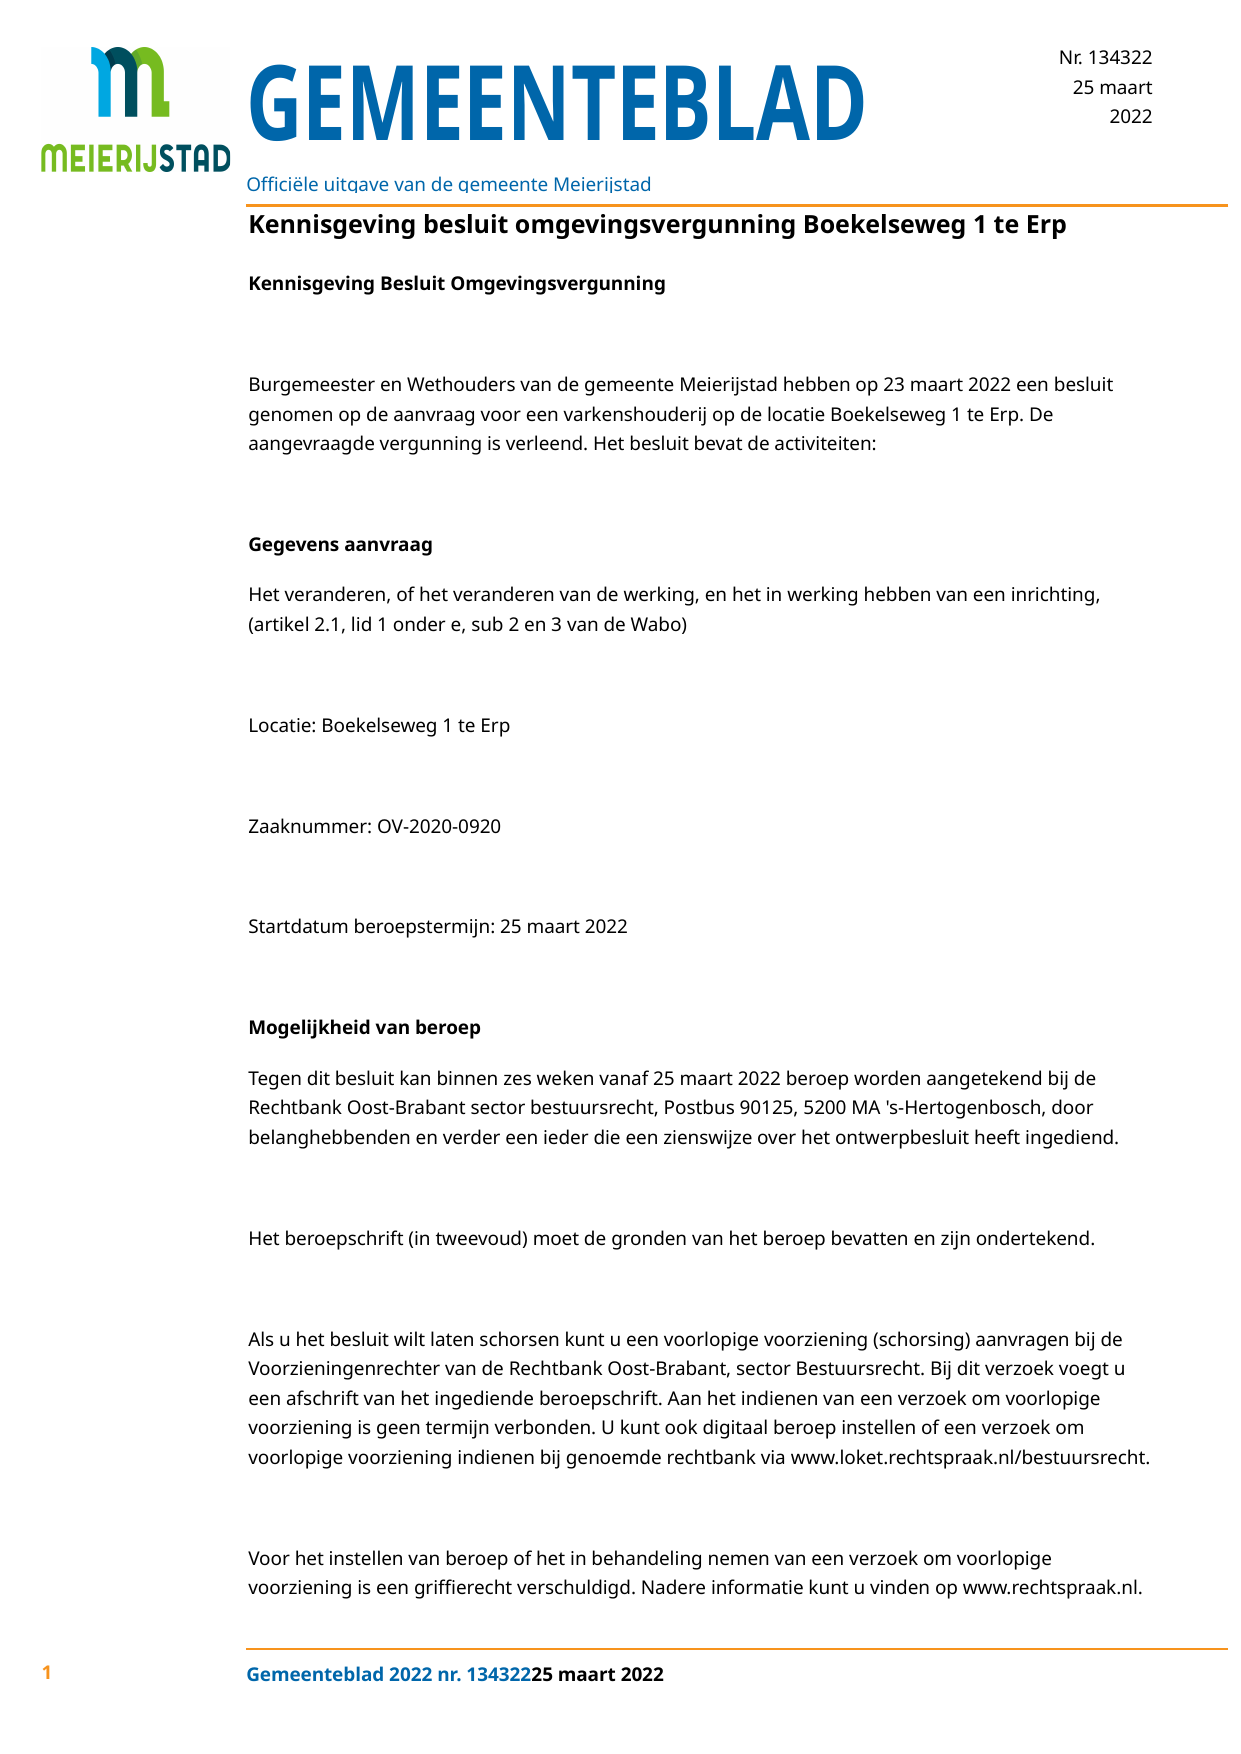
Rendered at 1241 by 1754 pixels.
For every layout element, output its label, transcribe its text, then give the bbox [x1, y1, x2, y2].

text Kennisgeving besluit omgevingsvergunning Boekelseweg 1 te Erp [248, 207, 1152, 241]
text Het beroepschrift (in tweevoud) moet de gronden van het beroep bevatten en zijn ondertekend. [248, 1225, 1152, 1251]
text Locatie: Boekelseweg 1 te Erp [248, 712, 1152, 738]
text Burgemeester en Wethouders van de gemeente Meierijstad hebben op 23 maart 2022 een besluit genomen op de aanvraag voor een varkenshouderij op de locatie Boekelseweg 1 te Erp. De aangevraagde vergunning is verleend. Het besluit bevat de activiteiten: [248, 371, 1152, 456]
text Gegevens aanvraag [248, 531, 1152, 557]
text Als u het besluit wilt laten schorsen kunt u een voorlopige voorziening (schorsing) aanvragen bij de Voorzieningenrechter van de Rechtbank Oost-Brabant, sector Bestuursrecht. Bij dit verzoek voegt u een afschrift van het ingediende beroepschrift. Aan het indienen van een verzoek om voorlopige voorziening is geen termijn verbonden. U kunt ook digitaal beroep instellen of een verzoek om voorlopige voorziening indienen bij genoemde rechtbank via www.loket.rechtspraak.nl/bestuursrecht. [248, 1326, 1152, 1470]
picture [41, 47, 231, 172]
text Startdatum beroepstermijn: 25 maart 2022 [248, 914, 1152, 939]
text Kennisgeving Besluit Omgevingsvergunning [248, 270, 1152, 296]
text Het veranderen, of het veranderen van de werking, en het in werking hebben van een inrichting, (artikel 2.1, lid 1 onder e, sub 2 en 3 van de Wabo) [248, 582, 1152, 637]
text Voor het instellen van beroep of het in behandeling nemen van een verzoek om voorlopige voorziening is een griffierecht verschuldigd. Nadere informatie kunt u vinden op www.rechtspraak.nl. [248, 1545, 1152, 1600]
text Zaaknummer: OV-2020-0920 [248, 813, 1152, 838]
text Mogelijkheid van beroep [248, 1014, 1152, 1040]
text Tegen dit besluit kan binnen zes weken vanaf 25 maart 2022 beroep worden aangetekend bij de Rechtbank Oost-Brabant sector bestuursrecht, Postbus 90125, 5200 MA 's-Hertogenbosch, door belanghebbenden en verder een ieder die een zienswijze over het ontwerpbesluit heeft ingediend. [248, 1065, 1152, 1150]
